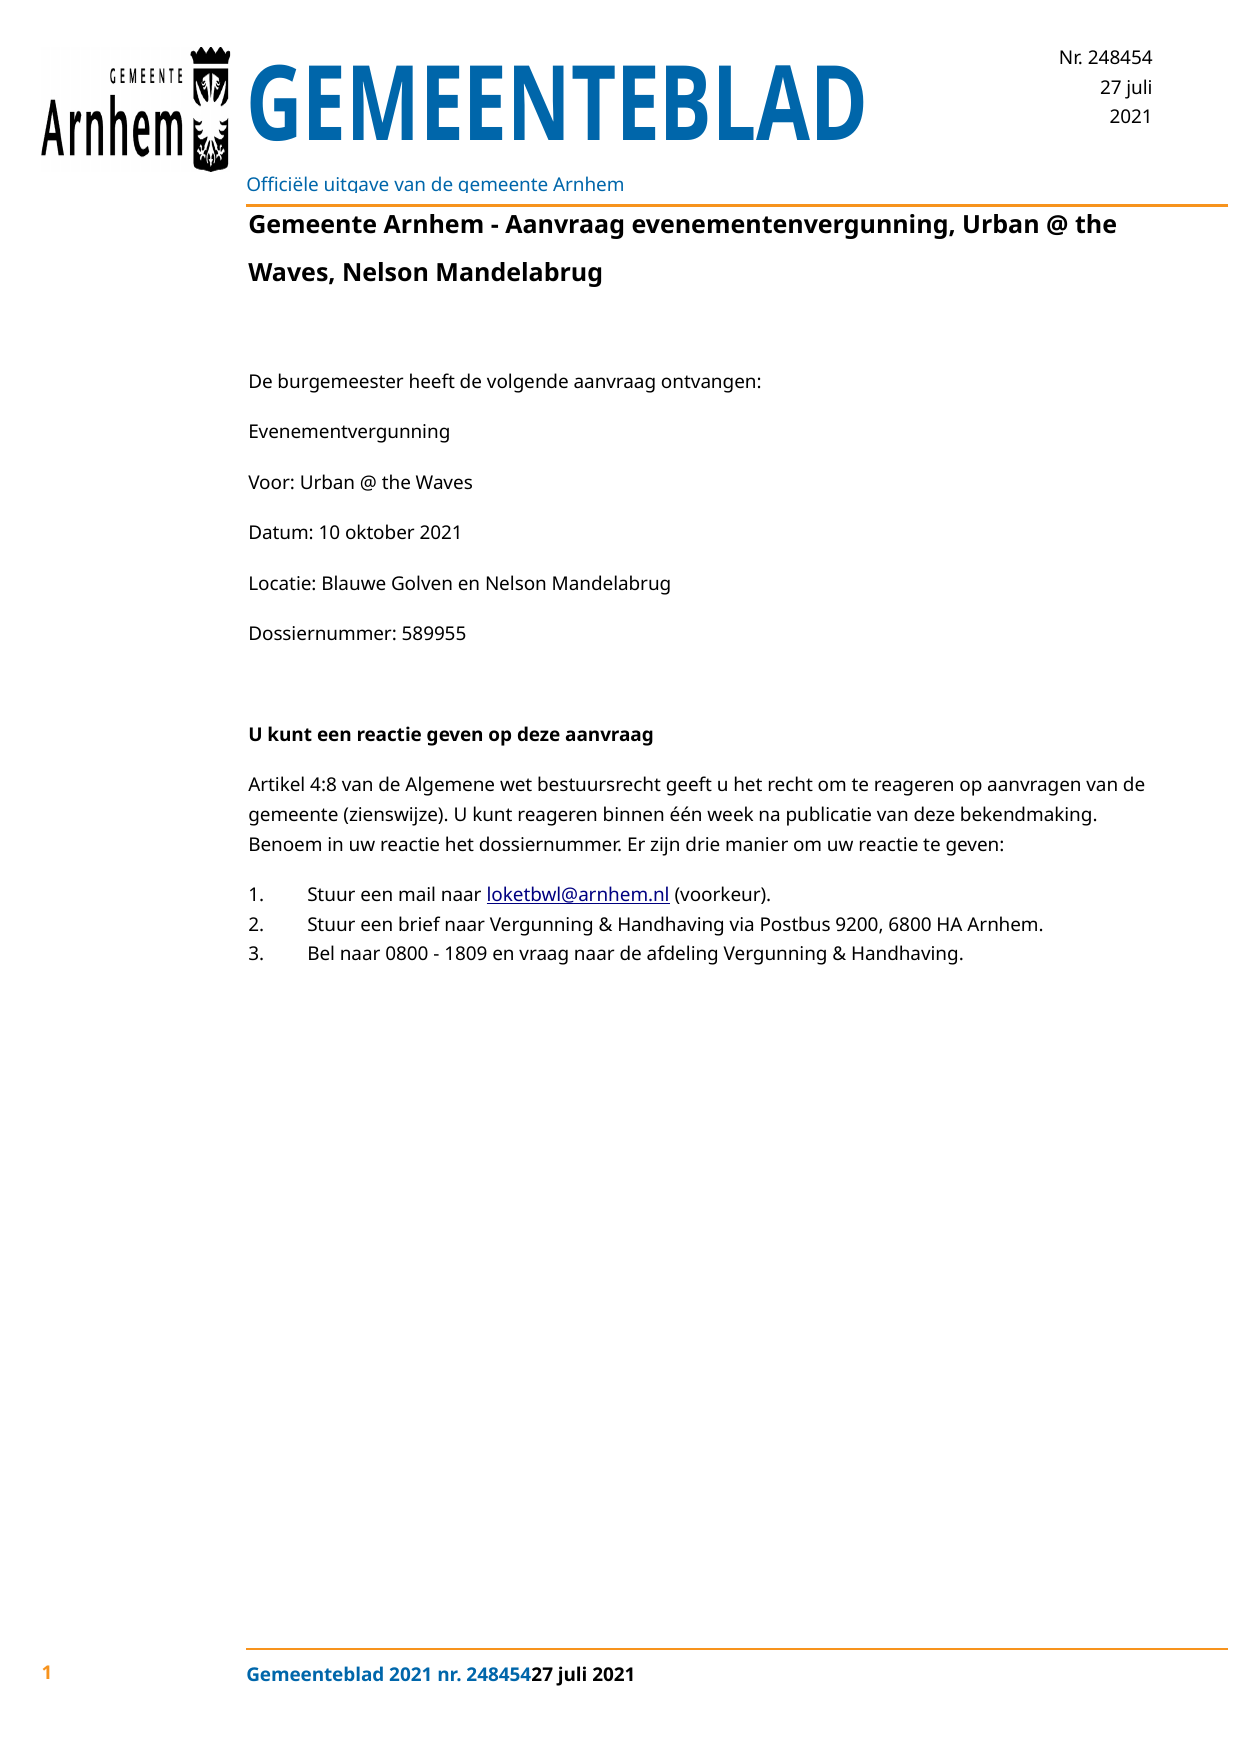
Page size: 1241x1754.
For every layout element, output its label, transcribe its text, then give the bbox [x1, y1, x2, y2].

picture [41, 47, 231, 172]
text Artikel 4:8 van de Algemene wet bestuursrecht geeft u het recht om te reageren op aanvragen van de gemeente (zienswijze). U kunt reageren binnen één week na publicatie van deze bekendmaking. Benoem in uw reactie het dossiernummer. Er zijn drie manier om uw reactie te geven: [248, 772, 1152, 857]
text Datum: 10 oktober 2021 [248, 519, 1152, 545]
list Stuur een brief naar Vergunning & Handhaving via Postbus 9200, 6800 HA Arnhem. [248, 911, 1152, 937]
text U kunt een reactie geven op deze aanvraag [248, 721, 1152, 747]
list Bel naar 0800 - 1809 en vraag naar de afdeling Vergunning & Handhaving. [248, 940, 1152, 966]
text Voor: Urban @ the Waves [248, 469, 1152, 495]
list Stuur een mail naar loketbwl@arnhem.nl (voorkeur). [248, 881, 1152, 907]
text De burgemeester heeft de volgende aanvraag ontvangen: [248, 368, 1152, 394]
text Locatie: Blauwe Golven en Nelson Mandelabrug [248, 570, 1152, 596]
text Dossiernummer: 589955 [248, 620, 1152, 646]
text Gemeente Arnhem - Aanvraag evenementenvergunning, Urban @ the Waves, Nelson Mandelabrug [248, 207, 1152, 288]
text Evenementvergunning [248, 419, 1152, 444]
